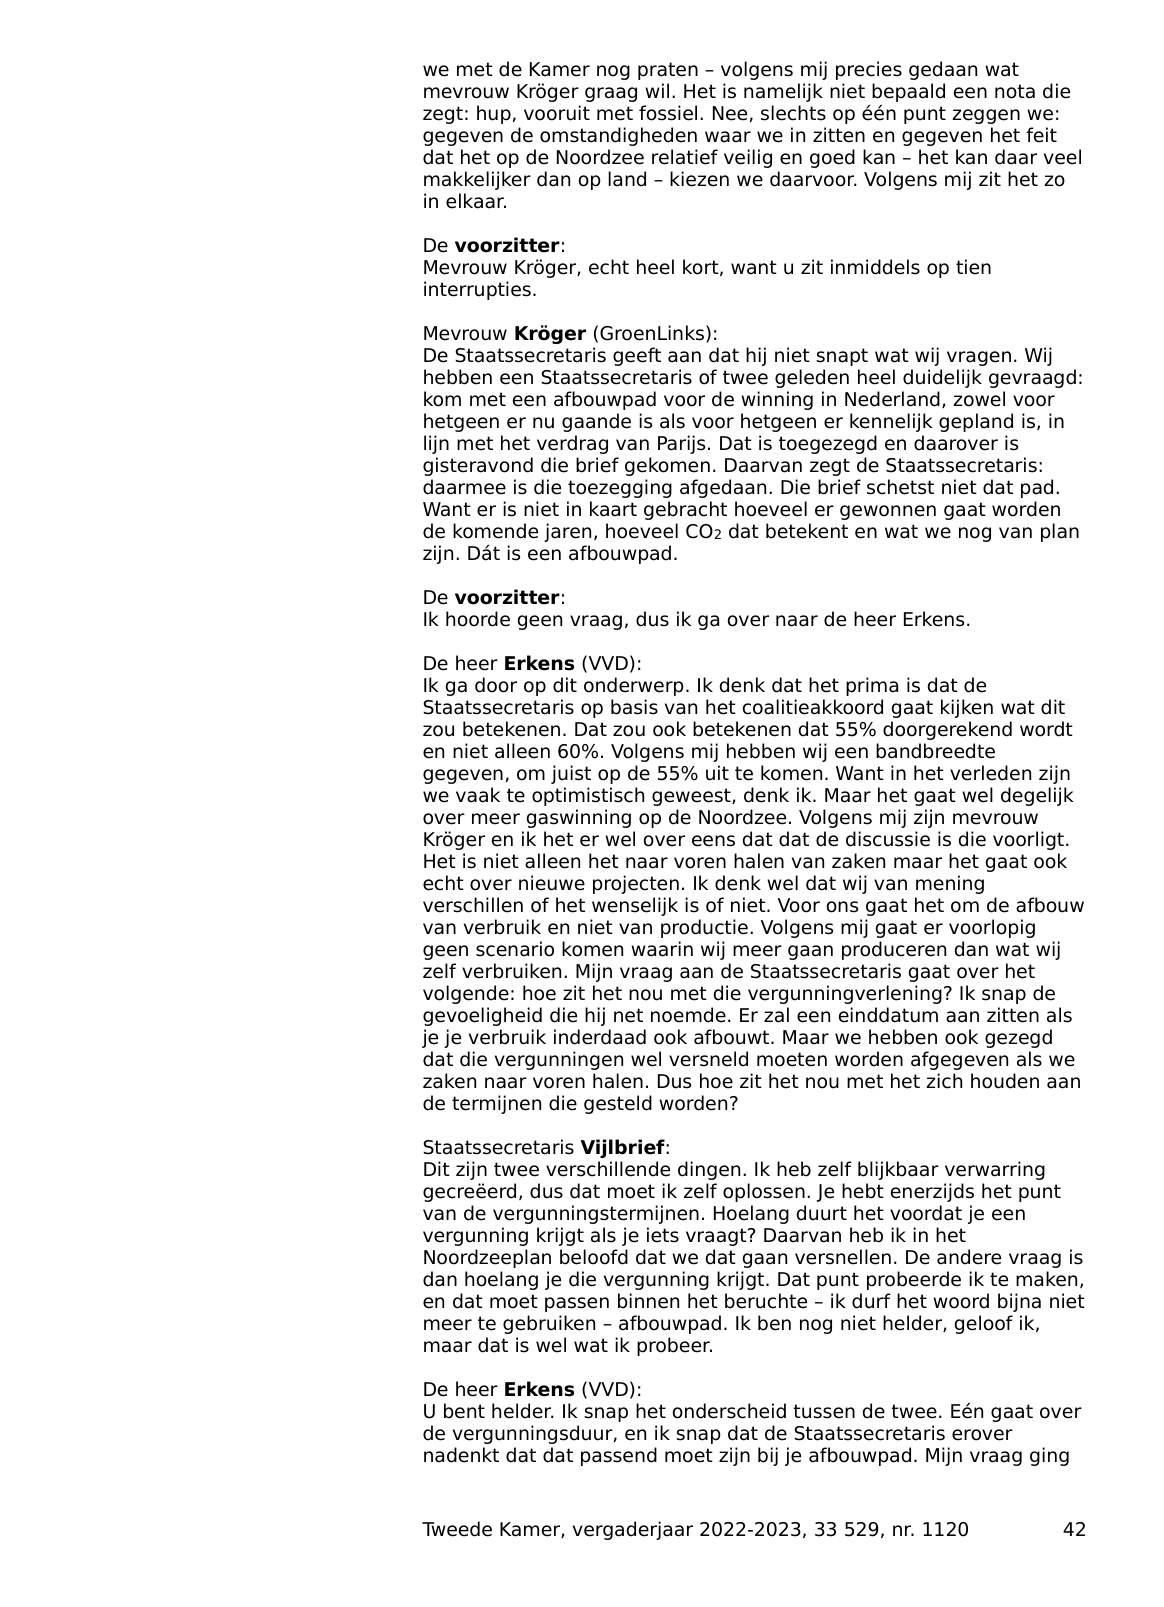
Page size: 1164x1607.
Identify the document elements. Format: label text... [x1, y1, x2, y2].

text De heer Erkens (VVD): [422, 1379, 1087, 1401]
text we met de Kamer nog praten – volgens mij precies gedaan wat mevrouw Kröger graag wil. Het is namelijk niet bepaald een nota die zegt: hup, vooruit met fossiel. Nee, slechts op één punt zeggen we: gegeven de omstandigheden waar we in zitten en gegeven het feit dat het op de Noordzee relatief veilig en goed kan – het kan daar veel makkelijker dan op land – kiezen we daarvoor. Volgens mij zit het zo in elkaar. [422, 59, 1087, 213]
text De heer Erkens (VVD): [422, 653, 1087, 675]
text Ik ga door op dit onderwerp. Ik denk dat het prima is dat de Staatssecretaris op basis van het coalitieakkoord gaat kijken wat dit zou betekenen. Dat zou ook betekenen dat 55% doorgerekend wordt en niet alleen 60%. Volgens mij hebben wij een bandbreedte gegeven, om juist op de 55% uit te komen. Want in het verleden zijn we vaak te optimistisch geweest, denk ik. Maar het gaat wel degelijk over meer gaswinning op de Noordzee. Volgens mij zijn mevrouw Kröger en ik het er wel over eens dat dat de discussie is die voorligt. Het is niet alleen het naar voren halen van zaken maar het gaat ook echt over nieuwe projecten. Ik denk wel dat wij van mening verschillen of het wenselijk is of niet. Voor ons gaat het om de afbouw van verbruik en niet van productie. Volgens mij gaat er voorlopig geen scenario komen waarin wij meer gaan produceren dan wat wij zelf verbruiken. Mijn vraag aan de Staatssecretaris gaat over het volgende: hoe zit het nou met die vergunningverlening? Ik snap de gevoeligheid die hij net noemde. Er zal een einddatum aan zitten als je je verbruik inderdaad ook afbouwt. Maar we hebben ook gezegd dat die vergunningen wel versneld moeten worden afgegeven als we zaken naar voren halen. Dus hoe zit het nou met het zich houden aan de termijnen die gesteld worden? [422, 675, 1087, 1115]
text De voorzitter: [422, 587, 1087, 609]
text Mevrouw Kröger (GroenLinks): [422, 323, 1087, 345]
text Mevrouw Kröger, echt heel kort, want u zit inmiddels op tien interrupties. [422, 257, 1087, 301]
text De Staatssecretaris geeft aan dat hij niet snapt wat wij vragen. Wij hebben een Staatssecretaris of twee geleden heel duidelijk gevraagd: kom met een afbouwpad voor de winning in Nederland, zowel voor hetgeen er nu gaande is als voor hetgeen er kennelijk gepland is, in lijn met het verdrag van Parijs. Dat is toegezegd en daarover is gisteravond die brief gekomen. Daarvan zegt de Staatssecretaris: daarmee is die toezegging afgedaan. Die brief schetst niet dat pad. Want er is niet in kaart gebracht hoeveel er gewonnen gaat worden de komende jaren, hoeveel CO2 dat betekent en wat we nog van plan zijn. Dát is een afbouwpad. [422, 345, 1087, 565]
text Dit zijn twee verschillende dingen. Ik heb zelf blijkbaar verwarring gecreëerd, dus dat moet ik zelf oplossen. Je hebt enerzijds het punt van de vergunningstermijnen. Hoelang duurt het voordat je een vergunning krijgt als je iets vraagt? Daarvan heb ik in het Noordzeeplan beloofd dat we dat gaan versnellen. De andere vraag is dan hoelang je die vergunning krijgt. Dat punt probeerde ik te maken, en dat moet passen binnen het beruchte – ik durf het woord bijna niet meer te gebruiken – afbouwpad. Ik ben nog niet helder, geloof ik, maar dat is wel wat ik probeer. [422, 1159, 1087, 1357]
text Staatssecretaris Vijlbrief: [422, 1137, 1087, 1159]
text Ik hoorde geen vraag, dus ik ga over naar de heer Erkens. [422, 609, 1087, 631]
text U bent helder. Ik snap het onderscheid tussen de twee. Eén gaat over de vergunningsduur, en ik snap dat de Staatssecretaris erover nadenkt dat dat passend moet zijn bij je afbouwpad. Mijn vraag ging [422, 1401, 1087, 1467]
text De voorzitter: [422, 235, 1087, 257]
